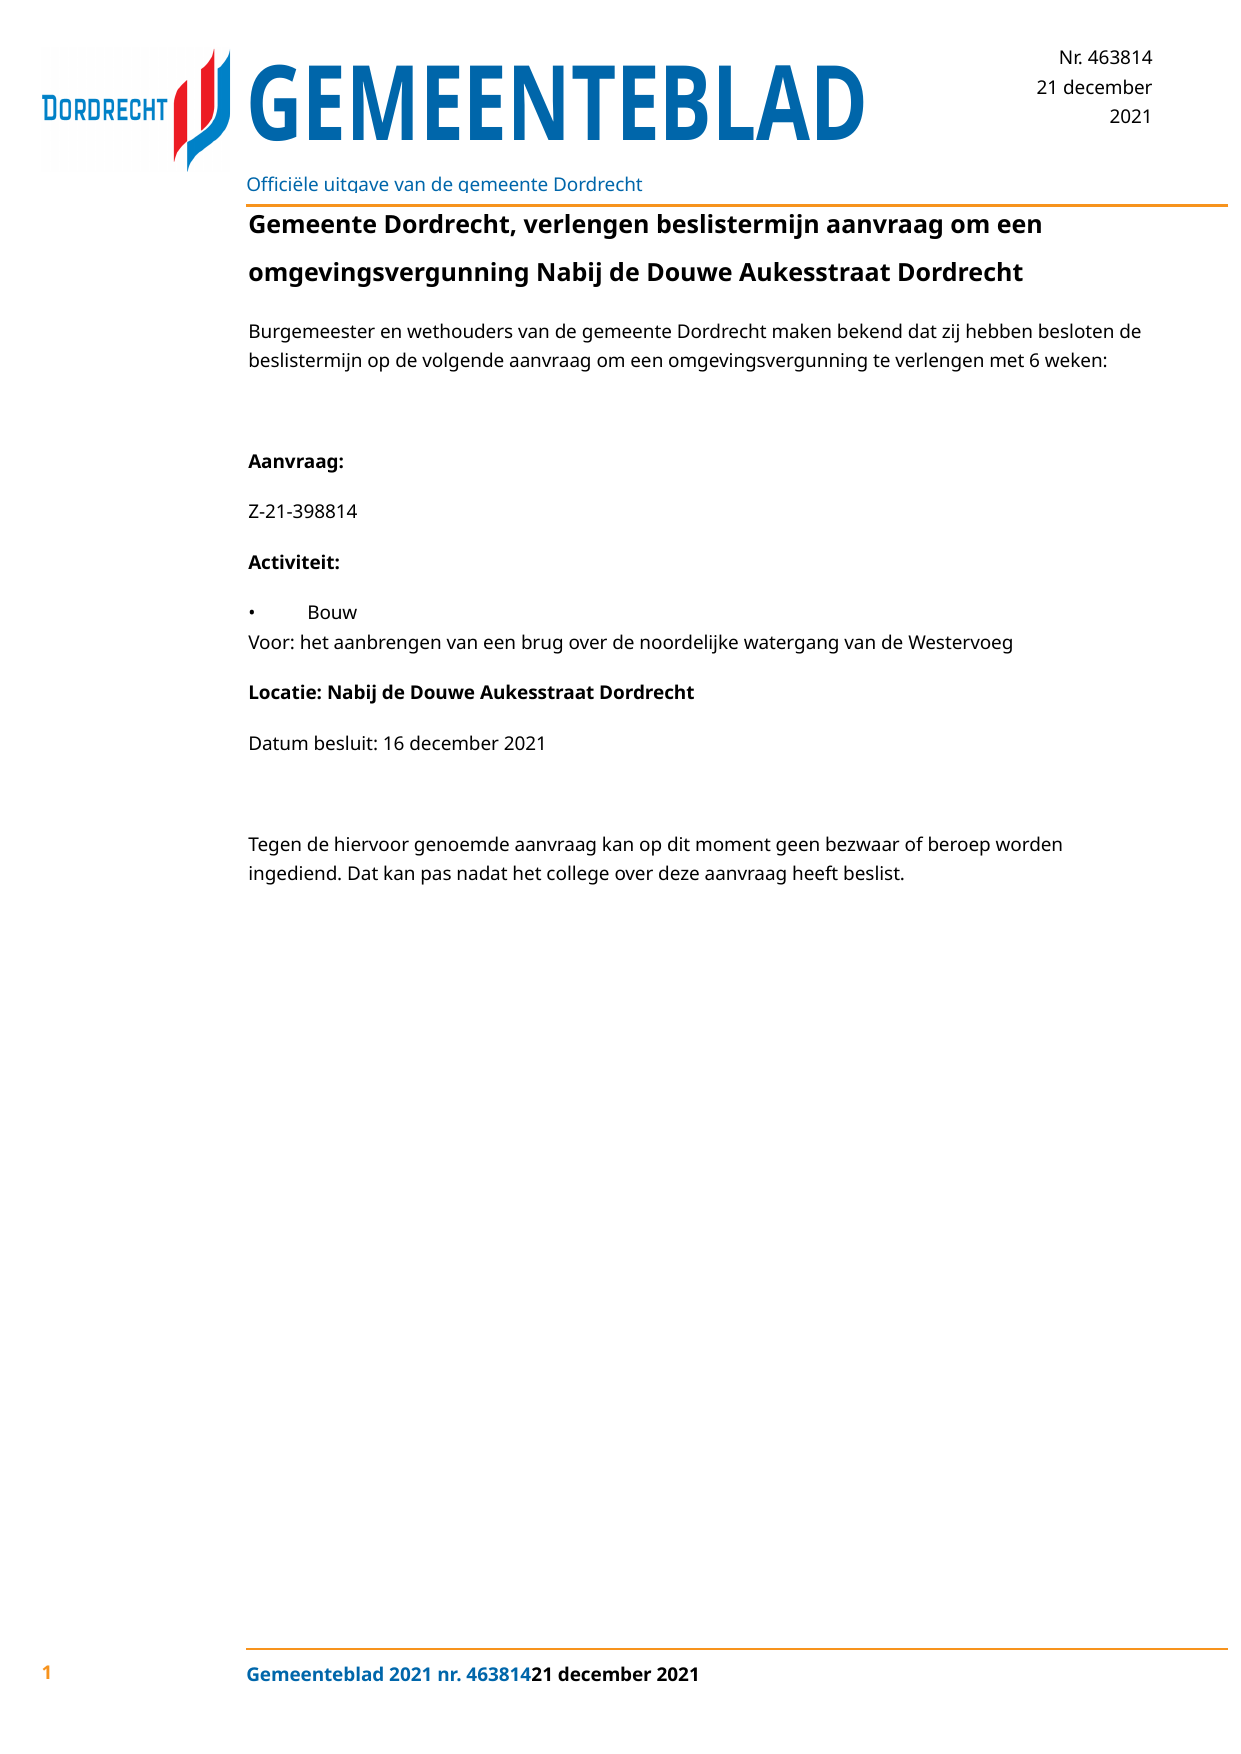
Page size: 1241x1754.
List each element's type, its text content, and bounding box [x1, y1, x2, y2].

list Bouw [248, 599, 1152, 625]
text Tegen de hiervoor genoemde aanvraag kan op dit moment geen bezwaar of beroep worden ingediend. Dat kan pas nadat het college over deze aanvraag heeft beslist. [248, 831, 1152, 886]
text Datum besluit: 16 december 2021 [248, 730, 1152, 756]
text Activiteit: [248, 549, 1152, 575]
text Gemeente Dordrecht, verlengen beslistermijn aanvraag om een omgevingsvergunning Nabij de Douwe Aukesstraat Dordrecht [248, 207, 1152, 288]
text Burgemeester en wethouders van de gemeente Dordrecht maken bekend dat zij hebben besloten de beslistermijn op de volgende aanvraag om een omgevingsvergunning te verlengen met 6 weken: [248, 318, 1152, 373]
text Voor: het aanbrengen van een brug over de noordelijke watergang van de Westervoeg [248, 629, 1152, 655]
text Aanvraag: [248, 448, 1152, 474]
picture [41, 47, 231, 172]
text Z-21-398814 [248, 499, 1152, 524]
text Locatie: Nabij de Douwe Aukesstraat Dordrecht [248, 679, 1152, 705]
